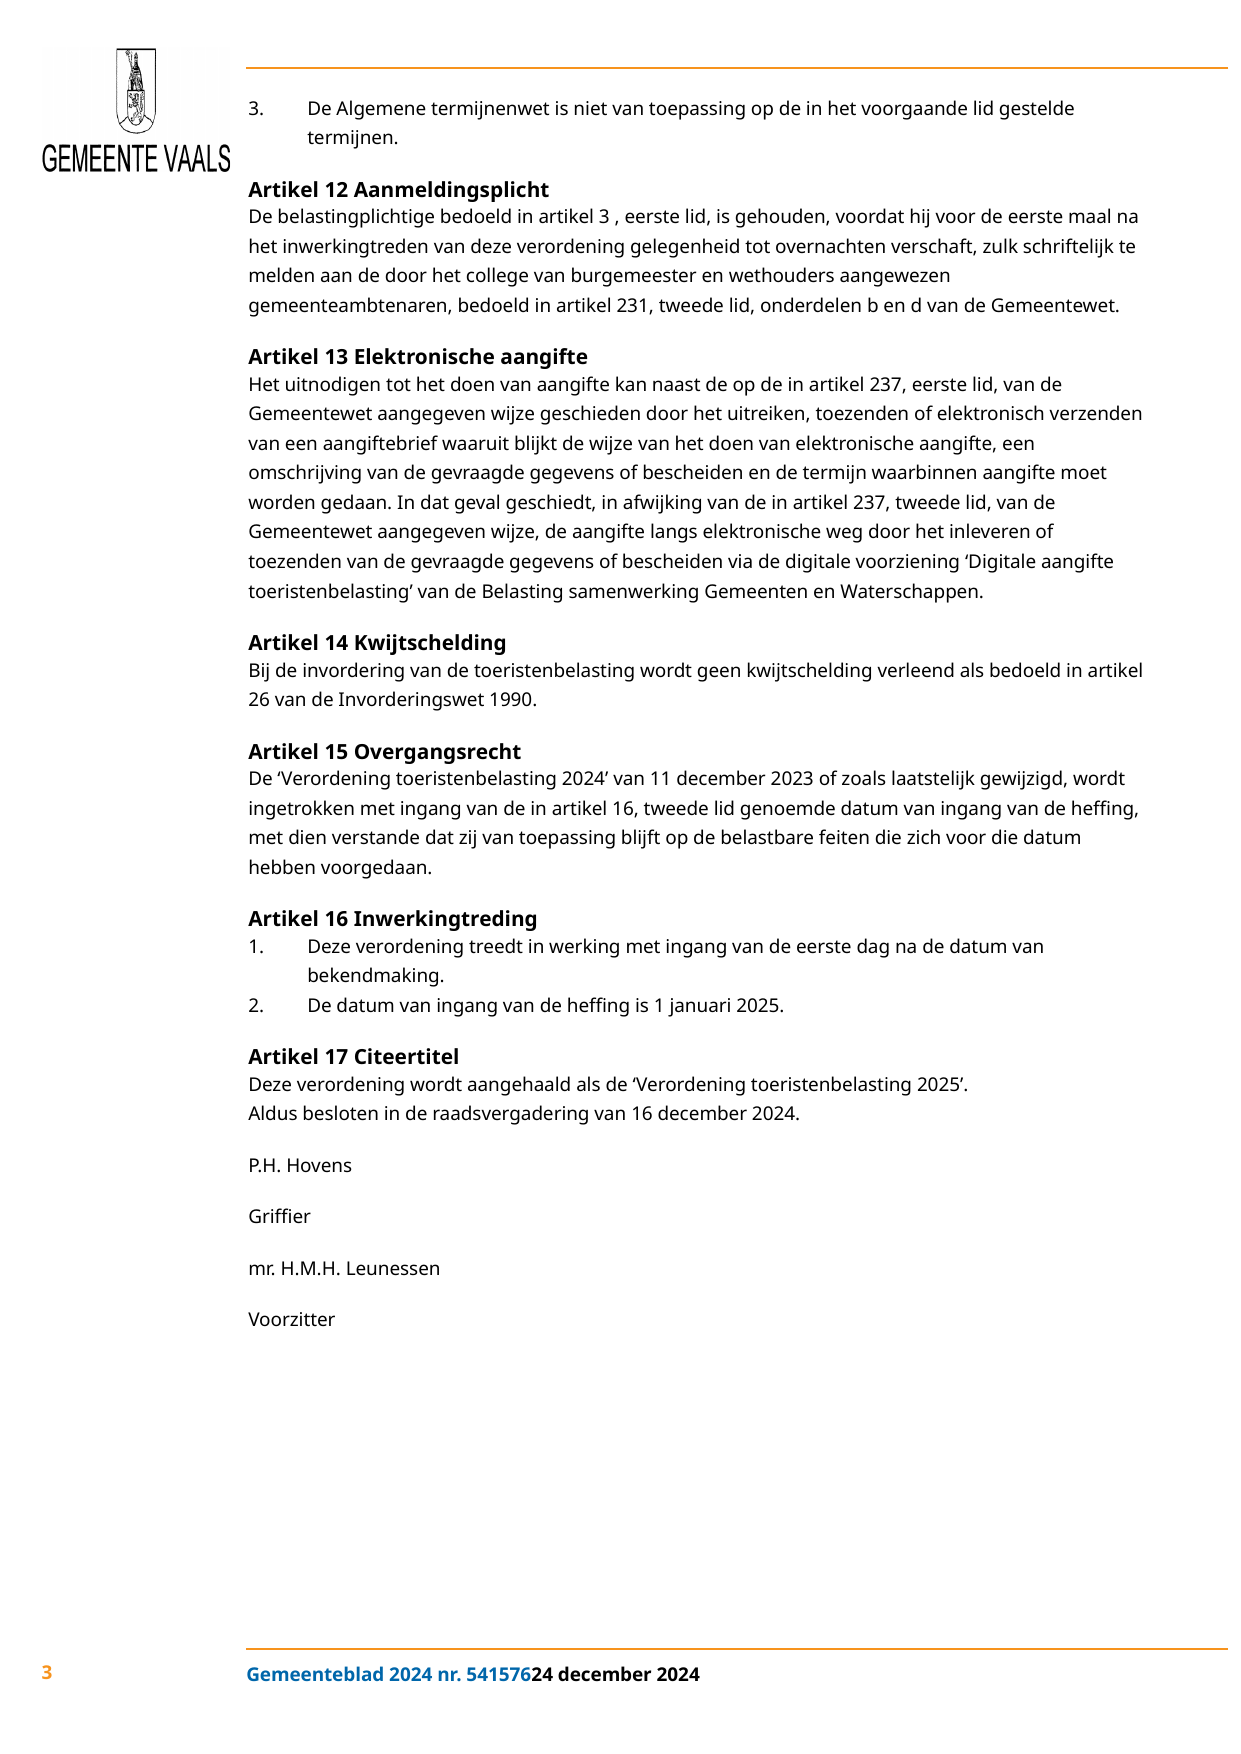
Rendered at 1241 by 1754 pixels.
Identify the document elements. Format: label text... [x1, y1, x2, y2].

text Artikel 15 Overgangsrecht [248, 737, 1152, 765]
text Artikel 13 Elektronische aangifte [248, 342, 1152, 371]
list De Algemene termijnenwet is niet van toepassing op de in het voorgaande lid gestelde termijnen. [248, 95, 1152, 150]
list De datum van ingang van de heffing is 1 januari 2025. [248, 992, 1152, 1018]
text mr. H.M.H. Leunessen [248, 1255, 1152, 1281]
text Aldus besloten in de raadsvergadering van 16 december 2024. [248, 1100, 1152, 1126]
text Artikel 17 Citeertitel [248, 1042, 1152, 1071]
text Bij de invordering van de toeristenbelasting wordt geen kwijtschelding verleend als bedoeld in artikel 26 van de Invorderingswet 1990. [248, 657, 1152, 712]
text De ‘Verordening toeristenbelasting 2024’ van 11 december 2023 of zoals laatstelijk gewijzigd, wordt ingetrokken met ingang van de in artikel 16, tweede lid genoemde datum van ingang van de heffing, met dien verstande dat zij van toepassing blijft op de belastbare feiten die zich voor die datum hebben voorgedaan. [248, 765, 1152, 880]
picture [41, 47, 231, 172]
text P.H. Hovens [248, 1152, 1152, 1178]
text De belastingplichtige bedoeld in artikel 3 , eerste lid, is gehouden, voordat hij voor de eerste maal na het inwerkingtreden van deze verordening gelegenheid tot overnachten verschaft, zulk schriftelijk te melden aan de door het college van burgemeester en wethouders aangewezen gemeenteambtenaren, bedoeld in artikel 231, tweede lid, onderdelen b en d van de Gemeentewet. [248, 203, 1152, 318]
text Voorzitter [248, 1306, 1152, 1332]
text Deze verordening wordt aangehaald als de ‘Verordening toeristenbelasting 2025’. [248, 1071, 1152, 1097]
text Het uitnodigen tot het doen van aangifte kan naast de op de in artikel 237, eerste lid, van de Gemeentewet aangegeven wijze geschieden door het uitreiken, toezenden of elektronisch verzenden van een aangiftebrief waaruit blijkt de wijze van het doen van elektronische aangifte, een omschrijving van de gevraagde gegevens of bescheiden en de termijn waarbinnen aangifte moet worden gedaan. In dat geval geschiedt, in afwijking van de in artikel 237, tweede lid, van de Gemeentewet aangegeven wijze, de aangifte langs elektronische weg door het inleveren of toezenden van de gevraagde gegevens of bescheiden via de digitale voorziening ‘Digitale aangifte toeristenbelasting’ van de Belasting samenwerking Gemeenten en Waterschappen. [248, 371, 1152, 604]
text Artikel 16 Inwerkingtreding [248, 904, 1152, 933]
text Artikel 14 Kwijtschelding [248, 628, 1152, 657]
list Deze verordening treedt in werking met ingang van de eerste dag na de datum van bekendmaking. [248, 933, 1152, 988]
text Artikel 12 Aanmeldingsplicht [248, 175, 1152, 203]
text Griffier [248, 1203, 1152, 1229]
